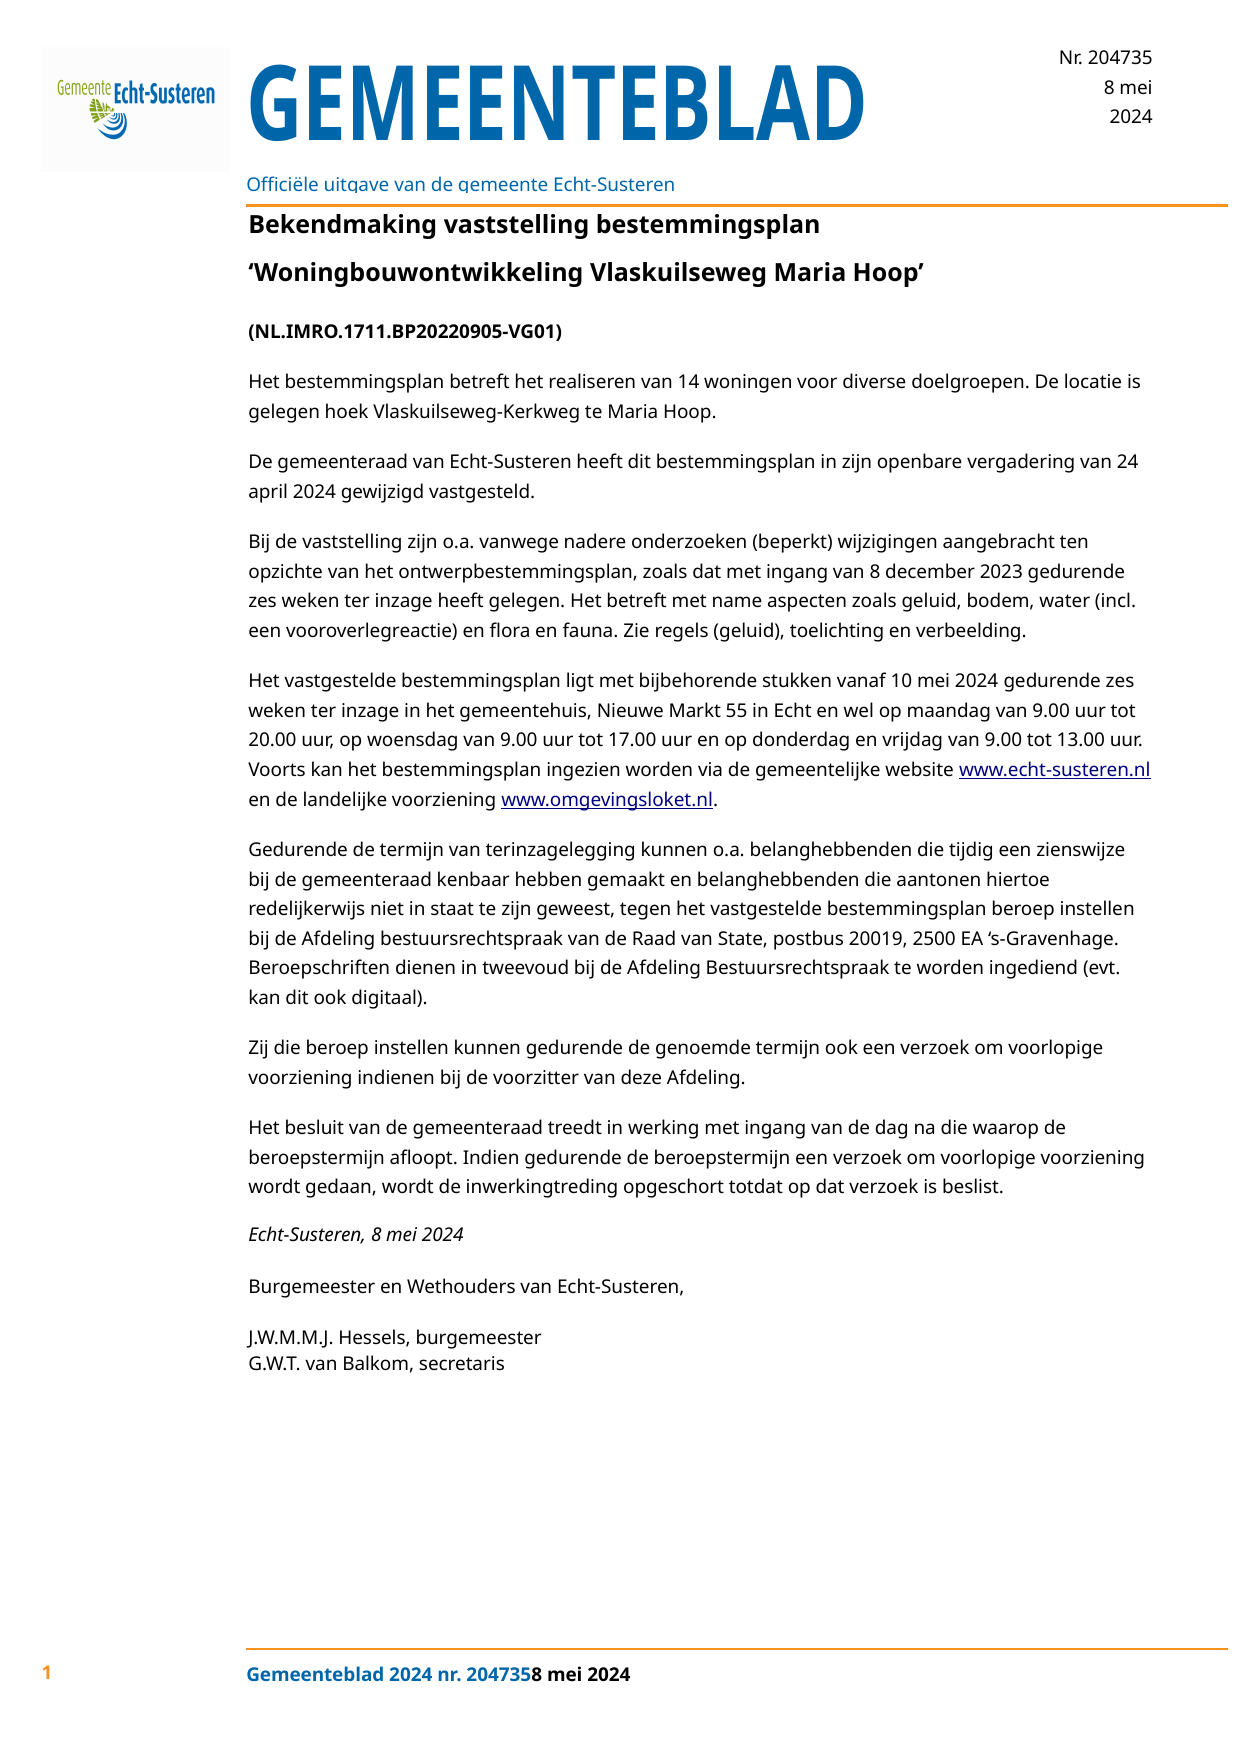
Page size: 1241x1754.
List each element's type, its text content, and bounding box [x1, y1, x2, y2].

text Burgemeester en Wethouders van Echt-Susteren, [248, 1273, 1152, 1299]
text Gedurende de termijn van terinzagelegging kunnen o.a. belanghebbenden die tijdig een zienswijze bij de gemeenteraad kenbaar hebben gemaakt en belanghebbenden die aantonen hiertoe redelijkerwijs niet in staat te zijn geweest, tegen het vastgestelde bestemmingsplan beroep instellen bij de Afdeling bestuursrechtspraak van de Raad van State, postbus 20019, 2500 EA ‘s-Gravenhage. Beroepschriften dienen in tweevoud bij de Afdeling Bestuursrechtspraak te worden ingediend (evt. kan dit ook digitaal). [248, 836, 1152, 1010]
text Bekendmaking vaststelling bestemmingsplan ‘Woningbouwontwikkeling Vlaskuilseweg Maria Hoop’ [248, 207, 1152, 288]
text (NL.IMRO.1711.BP20220905-VG01) [248, 318, 1152, 344]
text J.W.M.M.J. Hessels, burgemeester [248, 1324, 1152, 1350]
text Het vastgestelde bestemmingsplan ligt met bijbehorende stukken vanaf 10 mei 2024 gedurende zes weken ter inzage in het gemeentehuis, Nieuwe Markt 55 in Echt en wel op maandag van 9.00 uur tot 20.00 uur, op woensdag van 9.00 uur tot 17.00 uur en op donderdag en vrijdag van 9.00 tot 13.00 uur. Voorts kan het bestemmingsplan ingezien worden via de gemeentelijke website www.echt-susteren.nl en de landelijke voorziening www.omgevingsloket.nl. [248, 667, 1152, 812]
text G.W.T. van Balkom, secretaris [248, 1350, 1152, 1376]
text Bij de vaststelling zijn o.a. vanwege nadere onderzoeken (beperkt) wijzigingen aangebracht ten opzichte van het ontwerpbestemmingsplan, zoals dat met ingang van 8 december 2023 gedurende zes weken ter inzage heeft gelegen. Het betreft met name aspecten zoals geluid, bodem, water (incl. een vooroverlegreactie) en flora en fauna. Zie regels (geluid), toelichting en verbeelding. [248, 528, 1152, 643]
text Het besluit van de gemeenteraad treedt in werking met ingang van de dag na die waarop de beroepstermijn afloopt. Indien gedurende de beroepstermijn een verzoek om voorlopige voorziening wordt gedaan, wordt de inwerkingtreding opgeschort totdat op dat verzoek is beslist. [248, 1114, 1152, 1199]
text Het bestemmingsplan betreft het realiseren van 14 woningen voor diverse doelgroepen. De locatie is gelegen hoek Vlaskuilseweg-Kerkweg te Maria Hoop. [248, 368, 1152, 424]
picture [41, 47, 231, 172]
text De gemeenteraad van Echt-Susteren heeft dit bestemmingsplan in zijn openbare vergadering van 24 april 2024 gewijzigd vastgesteld. [248, 448, 1152, 504]
text Echt-Susteren, 8 mei 2024 [248, 1222, 1152, 1247]
text Zij die beroep instellen kunnen gedurende de genoemde termijn ook een verzoek om voorlopige voorziening indienen bij de voorzitter van deze Afdeling. [248, 1034, 1152, 1090]
